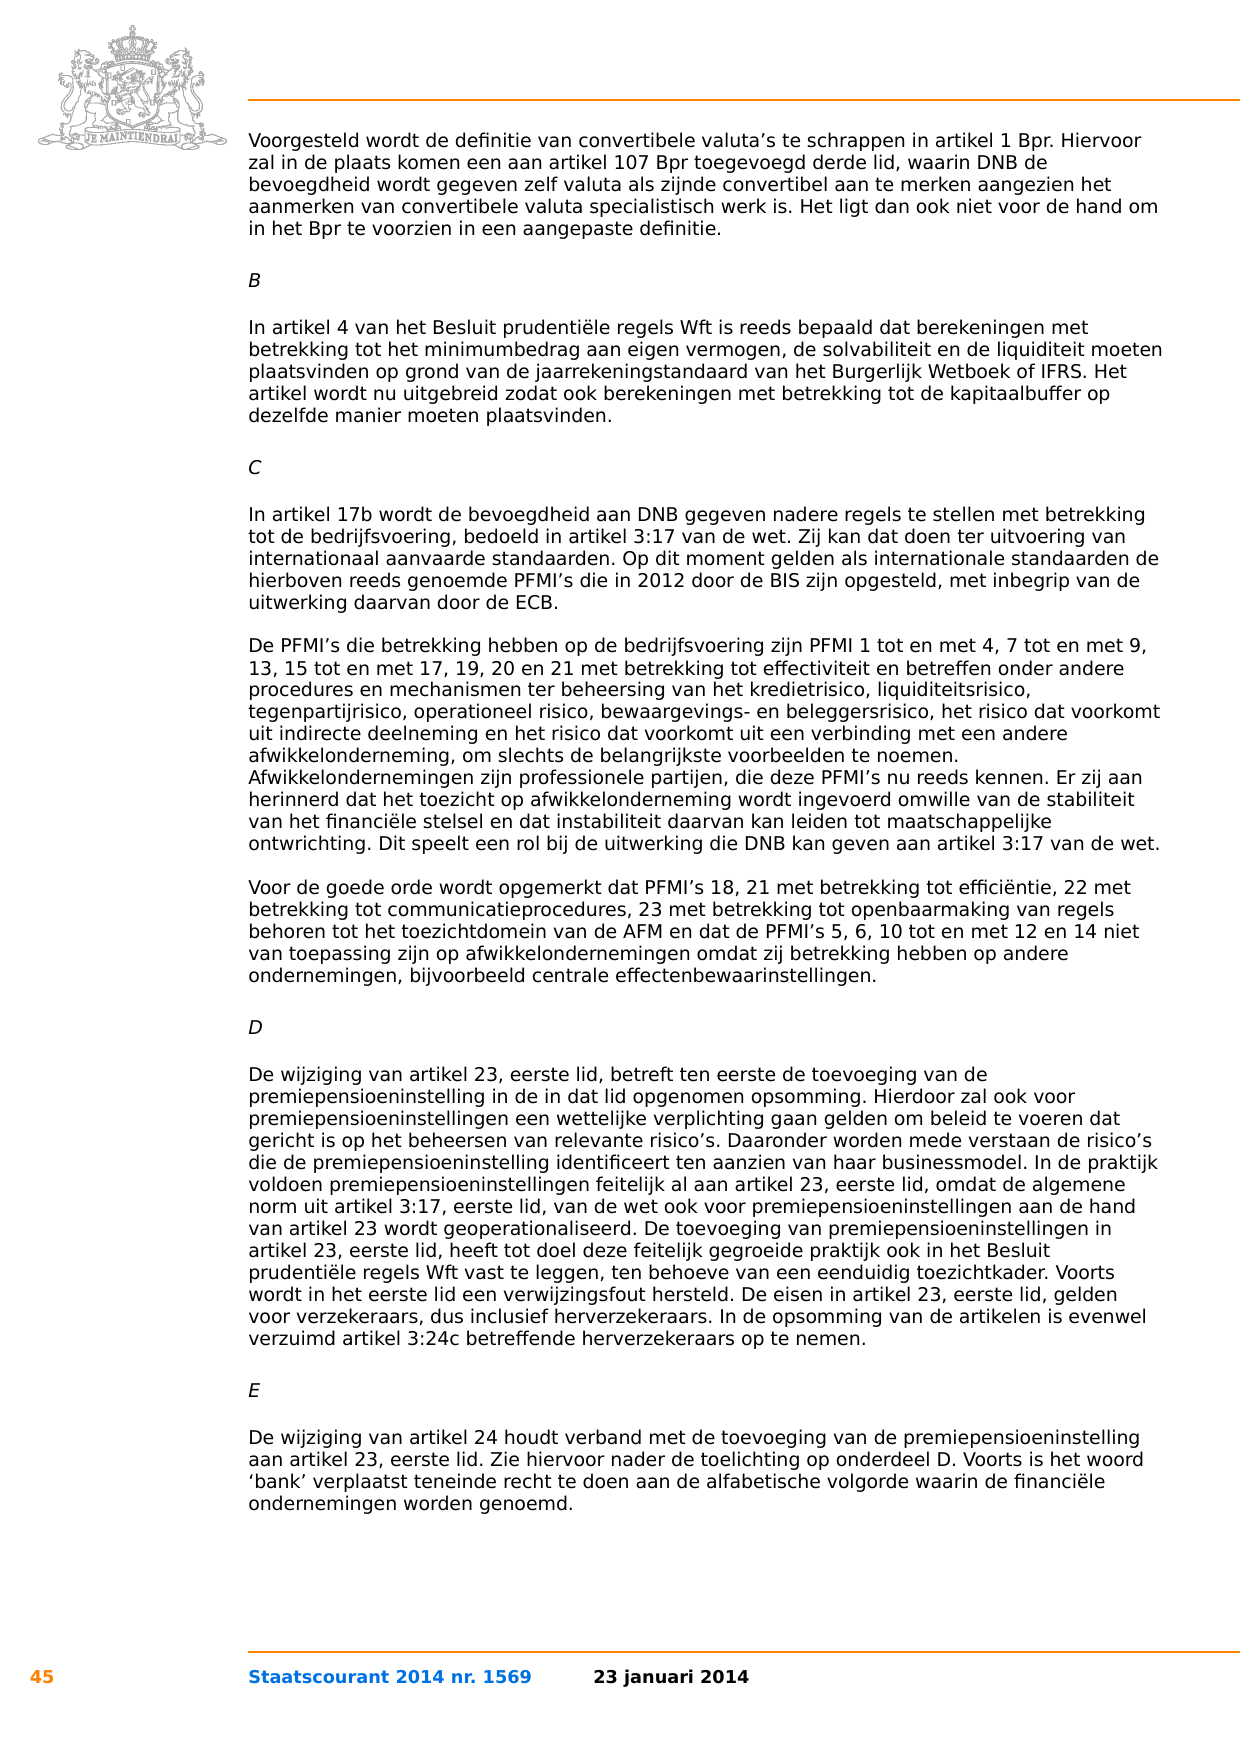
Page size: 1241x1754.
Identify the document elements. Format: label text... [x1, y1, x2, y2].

subtitle B [248, 270, 1163, 292]
text De wijziging van artikel 24 houdt verband met de toevoeging van de premiepensioeninstelling aan artikel 23, eerste lid. Zie hiervoor nader de toelichting op onderdeel D. Voorts is het woord ‘bank’ verplaatst teneinde recht te doen aan de alfabetische volgorde waarin de financiële ondernemingen worden genoemd. [248, 1427, 1163, 1514]
text Voor de goede orde wordt opgemerkt dat PFMI’s 18, 21 met betrekking tot efficiëntie, 22 met betrekking tot communicatieprocedures, 23 met betrekking tot openbaarmaking van regels behoren tot het toezichtdomein van de AFM en dat de PFMI’s 5, 6, 10 tot en met 12 en 14 niet van toepassing zijn op afwikkelondernemingen omdat zij betrekking hebben op andere ondernemingen, bijvoorbeeld centrale effectenbewaarinstellingen. [248, 877, 1163, 987]
subtitle E [248, 1380, 1163, 1402]
text De PFMI’s die betrekking hebben op de bedrijfsvoering zijn PFMI 1 tot en met 4, 7 tot en met 9, 13, 15 tot en met 17, 19, 20 en 21 met betrekking tot effectiviteit en betreffen onder andere procedures en mechanismen ter beheersing van het kredietrisico, liquiditeitsrisico, tegenpartijrisico, operationeel risico, bewaargevings- en beleggersrisico, het risico dat voorkomt uit indirecte deelneming en het risico dat voorkomt uit een verbinding met een andere afwikkelonderneming, om slechts de belangrijkste voorbeelden te noemen. Afwikkelondernemingen zijn professionele partijen, die deze PFMI’s nu reeds kennen. Er zij aan herinnerd dat het toezicht op afwikkelonderneming wordt ingevoerd omwille van de stabiliteit van het financiële stelsel en dat instabiliteit daarvan kan leiden tot maatschappelijke ontwrichting. Dit speelt een rol bij de uitwerking die DNB kan geven aan artikel 3:17 van de wet. [248, 635, 1163, 855]
subtitle D [248, 1017, 1163, 1039]
subtitle C [248, 457, 1163, 479]
text De wijziging van artikel 23, eerste lid, betreft ten eerste de toevoeging van de premiepensioeninstelling in de in dat lid opgenomen opsomming. Hierdoor zal ook voor premiepensioeninstellingen een wettelijke verplichting gaan gelden om beleid te voeren dat gericht is op het beheersen van relevante risico’s. Daaronder worden mede verstaan de risico’s die de premiepensioeninstelling identificeert ten aanzien van haar businessmodel. In de praktijk voldoen premiepensioeninstellingen feitelijk al aan artikel 23, eerste lid, omdat de algemene norm uit artikel 3:17, eerste lid, van de wet ook voor premiepensioeninstellingen aan de hand van artikel 23 wordt geoperationaliseerd. De toevoeging van premiepensioeninstellingen in artikel 23, eerste lid, heeft tot doel deze feitelijk gegroeide praktijk ook in het Besluit prudentiële regels Wft vast te leggen, ten behoeve van een eenduidig toezichtkader. Voorts wordt in het eerste lid een verwijzingsfout hersteld. De eisen in artikel 23, eerste lid, gelden voor verzekeraars, dus inclusief herverzekeraars. In de opsomming van de artikelen is evenwel verzuimd artikel 3:24c betreffende herverzekeraars op te nemen. [248, 1064, 1163, 1350]
text In artikel 4 van het Besluit prudentiële regels Wft is reeds bepaald dat berekeningen met betrekking tot het minimumbedrag aan eigen vermogen, de solvabiliteit en de liquiditeit moeten plaatsvinden op grond van de jaarrekeningstandaard van het Burgerlijk Wetboek of IFRS. Het artikel wordt nu uitgebreid zodat ook berekeningen met betrekking tot de kapitaalbuffer op dezelfde manier moeten plaatsvinden. [248, 317, 1163, 427]
picture [38, 25, 227, 150]
text Voorgesteld wordt de definitie van convertibele valuta’s te schrappen in artikel 1 Bpr. Hiervoor zal in de plaats komen een aan artikel 107 Bpr toegevoegd derde lid, waarin DNB de bevoegdheid wordt gegeven zelf valuta als zijnde convertibel aan te merken aangezien het aanmerken van convertibele valuta specialistisch werk is. Het ligt dan ook niet voor de hand om in het Bpr te voorzien in een aangepaste definitie. [248, 130, 1163, 240]
text In artikel 17b wordt de bevoegdheid aan DNB gegeven nadere regels te stellen met betrekking tot de bedrijfsvoering, bedoeld in artikel 3:17 van de wet. Zij kan dat doen ter uitvoering van internationaal aanvaarde standaarden. Op dit moment gelden als internationale standaarden de hierboven reeds genoemde PFMI’s die in 2012 door de BIS zijn opgesteld, met inbegrip van de uitwerking daarvan door de ECB. [248, 504, 1163, 613]
